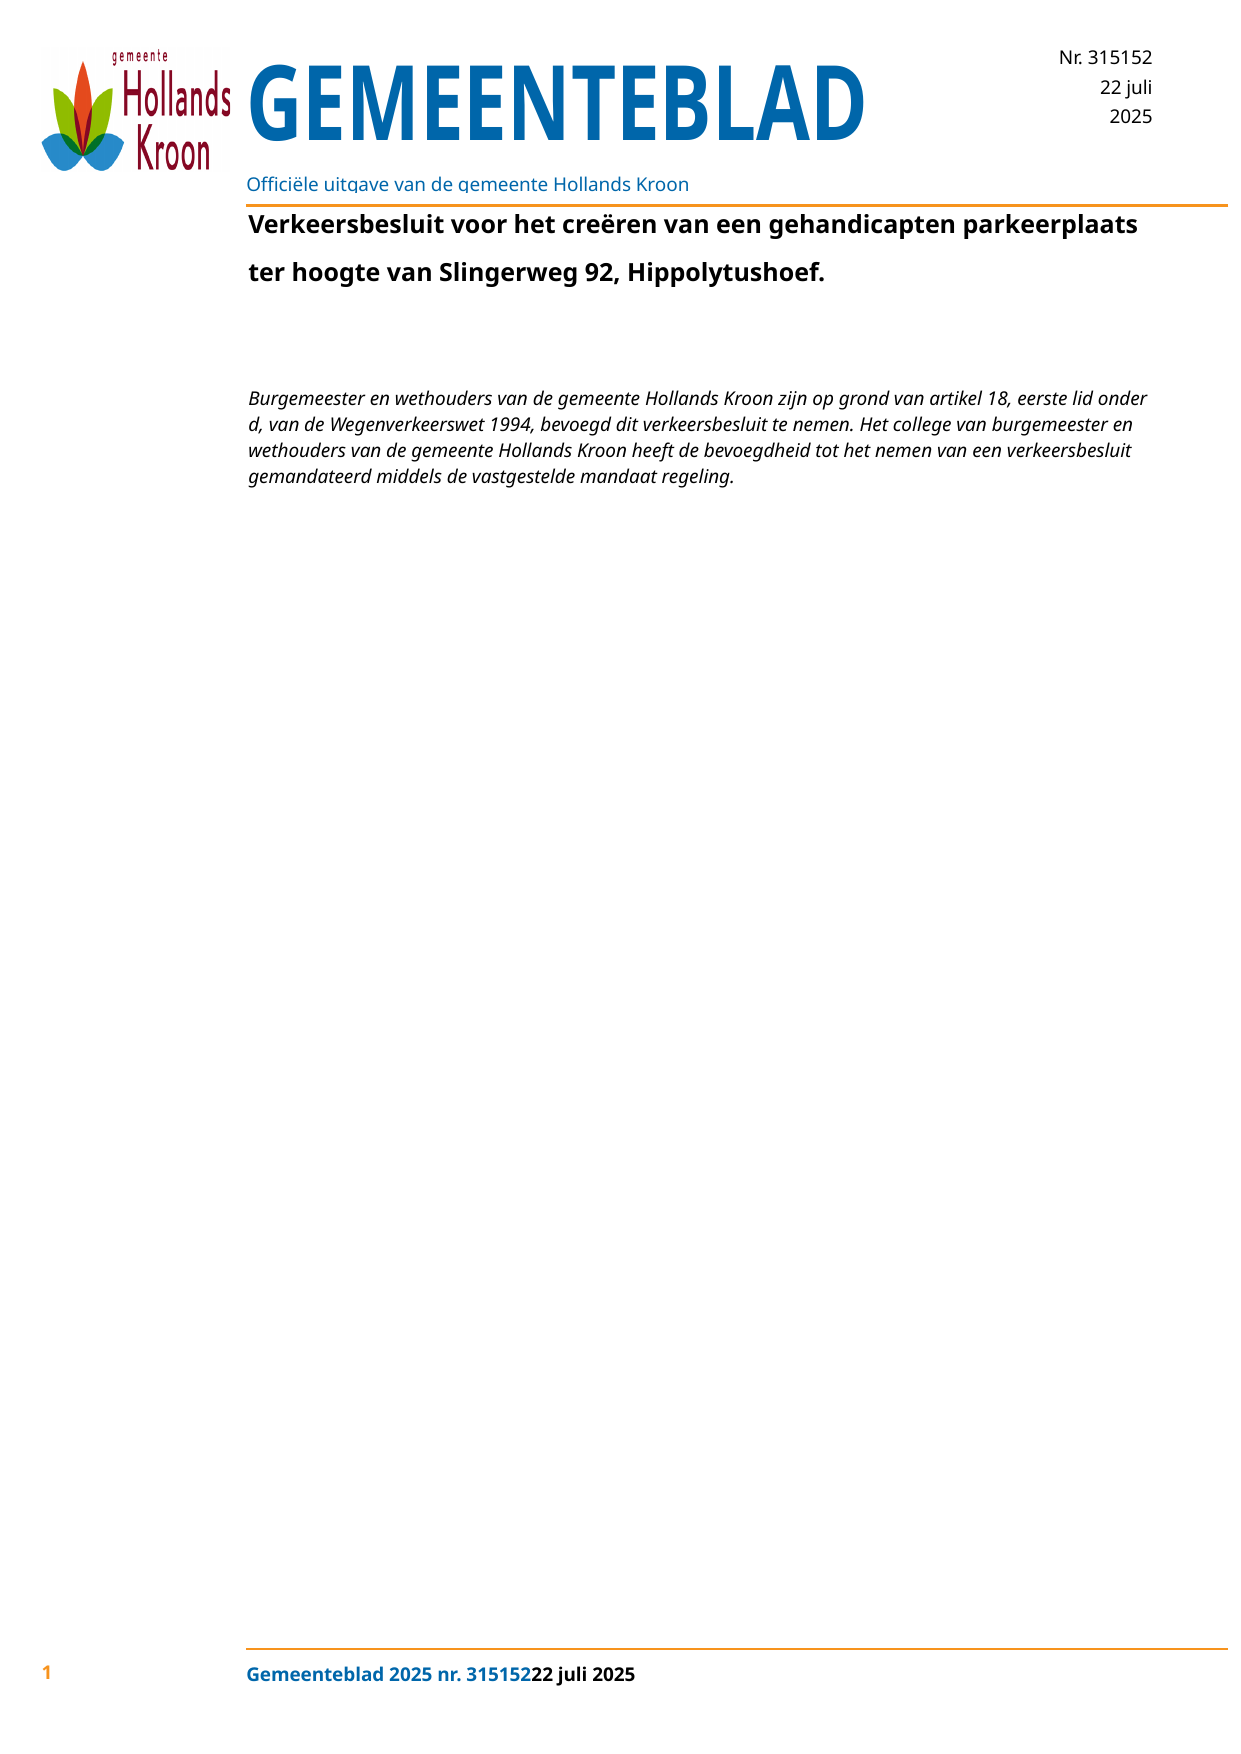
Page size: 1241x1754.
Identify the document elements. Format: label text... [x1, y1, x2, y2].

text Burgemeester en wethouders van de gemeente Hollands Kroon zijn op grond van artikel 18, eerste lid onder d, van de Wegenverkeerswet 1994, bevoegd dit verkeersbesluit te nemen. Het college van burgemeester en wethouders van de gemeente Hollands Kroon heeft de bevoegdheid tot het nemen van een verkeersbesluit gemandateerd middels de vastgestelde mandaat regeling. [248, 386, 1152, 488]
picture [41, 47, 231, 172]
text Verkeersbesluit voor het creëren van een gehandicapten parkeerplaats ter hoogte van Slingerweg 92, Hippolytushoef. [248, 207, 1152, 288]
